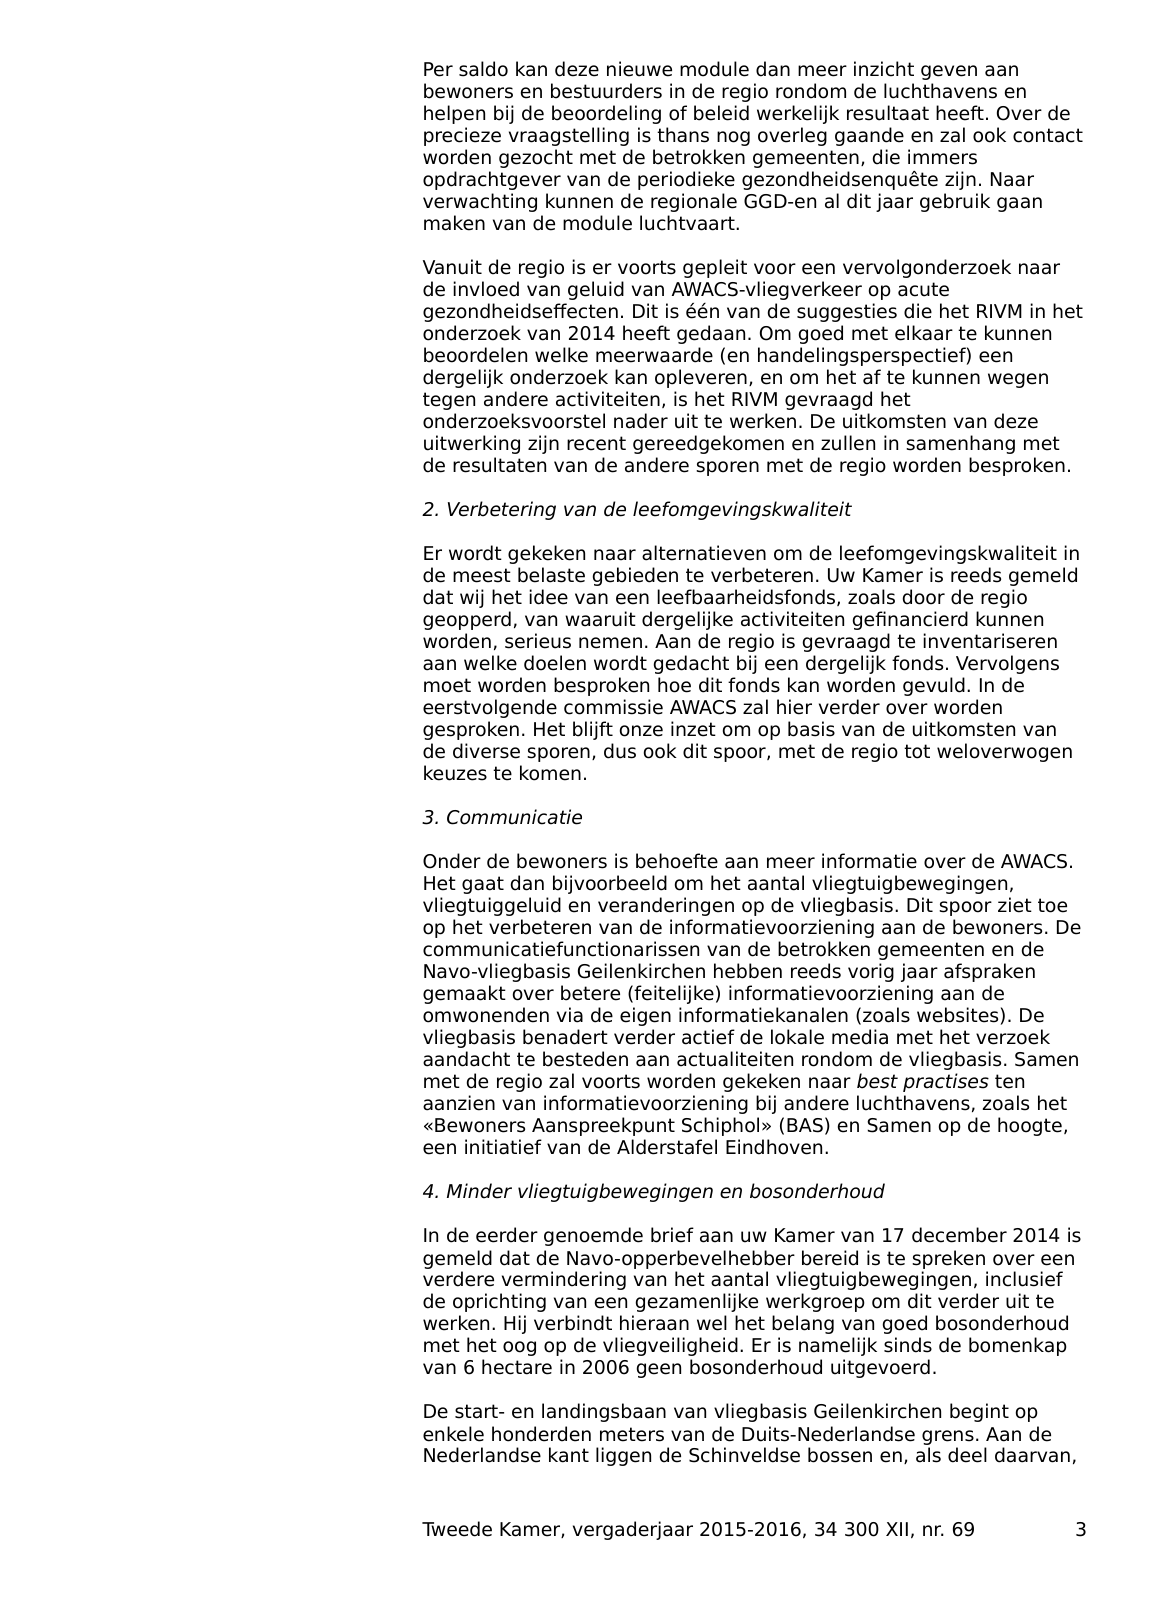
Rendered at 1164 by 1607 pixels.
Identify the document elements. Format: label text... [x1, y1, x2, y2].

text Vanuit de regio is er voorts gepleit voor een vervolgonderzoek naar de invloed van geluid van AWACS-vliegverkeer op acute gezondheidseffecten. Dit is één van de suggesties die het RIVM in het onderzoek van 2014 heeft gedaan. Om goed met elkaar te kunnen beoordelen welke meerwaarde (en handelingsperspectief) een dergelijk onderzoek kan opleveren, en om het af te kunnen wegen tegen andere activiteiten, is het RIVM gevraagd het onderzoeksvoorstel nader uit te werken. De uitkomsten van deze uitwerking zijn recent gereedgekomen en zullen in samenhang met de resultaten van de andere sporen met de regio worden besproken. [422, 257, 1087, 477]
text In de eerder genoemde brief aan uw Kamer van 17 december 2014 is gemeld dat de Navo-opperbevelhebber bereid is te spreken over een verdere vermindering van het aantal vliegtuigbewegingen, inclusief de oprichting van een gezamenlijke werkgroep om dit verder uit te werken. Hij verbindt hieraan wel het belang van goed bosonderhoud met het oog op de vliegveiligheid. Er is namelijk sinds de bomenkap van 6 hectare in 2006 geen bosonderhoud uitgevoerd. [422, 1225, 1087, 1379]
text Per saldo kan deze nieuwe module dan meer inzicht geven aan bewoners en bestuurders in de regio rondom de luchthavens en helpen bij de beoordeling of beleid werkelijk resultaat heeft. Over de precieze vraagstelling is thans nog overleg gaande en zal ook contact worden gezocht met de betrokken gemeenten, die immers opdrachtgever van de periodieke gezondheidsenquête zijn. Naar verwachting kunnen de regionale GGD-en al dit jaar gebruik gaan maken van de module luchtvaart. [422, 59, 1087, 235]
text Er wordt gekeken naar alternatieven om de leefomgevingskwaliteit in de meest belaste gebieden te verbeteren. Uw Kamer is reeds gemeld dat wij het idee van een leefbaarheidsfonds, zoals door de regio geopperd, van waaruit dergelijke activiteiten gefinancierd kunnen worden, serieus nemen. Aan de regio is gevraagd te inventariseren aan welke doelen wordt gedacht bij een dergelijk fonds. Vervolgens moet worden besproken hoe dit fonds kan worden gevuld. In de eerstvolgende commissie AWACS zal hier verder over worden gesproken. Het blijft onze inzet om op basis van de uitkomsten van de diverse sporen, dus ook dit spoor, met de regio tot weloverwogen keuzes te komen. [422, 543, 1087, 785]
subtitle 2. Verbetering van de leefomgevingskwaliteit [422, 499, 1087, 521]
subtitle 4. Minder vliegtuigbewegingen en bosonderhoud [422, 1181, 1087, 1203]
text De start- en landingsbaan van vliegbasis Geilenkirchen begint op enkele honderden meters van de Duits-Nederlandse grens. Aan de Nederlandse kant liggen de Schinveldse bossen en, als deel daarvan, [422, 1401, 1087, 1467]
subtitle 3. Communicatie [422, 807, 1087, 829]
text Onder de bewoners is behoefte aan meer informatie over de AWACS. Het gaat dan bijvoorbeeld om het aantal vliegtuigbewegingen, vliegtuiggeluid en veranderingen op de vliegbasis. Dit spoor ziet toe op het verbeteren van de informatievoorziening aan de bewoners. De communicatiefunctionarissen van de betrokken gemeenten en de Navo-vliegbasis Geilenkirchen hebben reeds vorig jaar afspraken gemaakt over betere (feitelijke) informatievoorziening aan de omwonenden via de eigen informatiekanalen (zoals websites). De vliegbasis benadert verder actief de lokale media met het verzoek aandacht te besteden aan actualiteiten rondom de vliegbasis. Samen met de regio zal voorts worden gekeken naar best practises ten aanzien van informatievoorziening bij andere luchthavens, zoals het «Bewoners Aanspreekpunt Schiphol» (BAS) en Samen op de hoogte, een initiatief van de Alderstafel Eindhoven. [422, 851, 1087, 1159]
